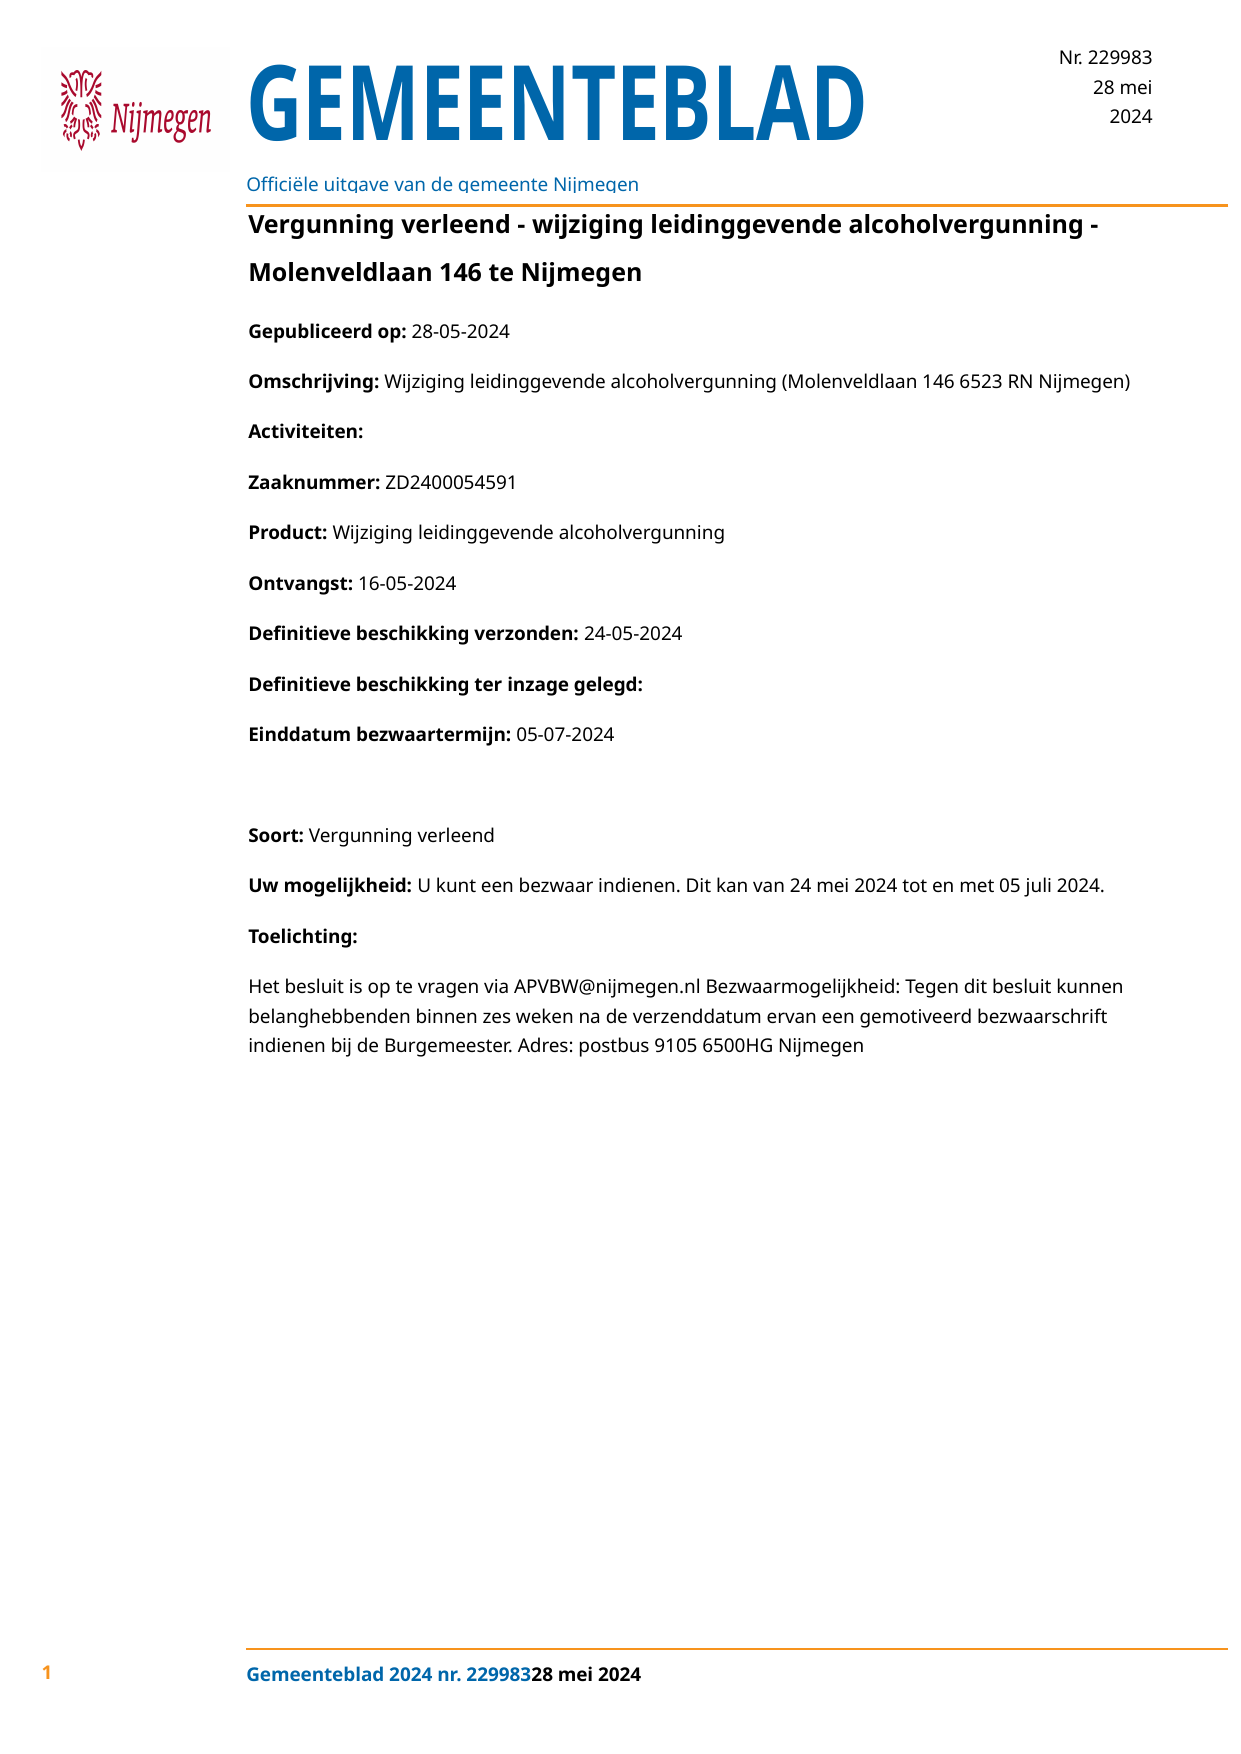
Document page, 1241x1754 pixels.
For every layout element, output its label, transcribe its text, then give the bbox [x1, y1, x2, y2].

text Definitieve beschikking verzonden: 24-05-2024 [248, 620, 1152, 646]
text Definitieve beschikking ter inzage gelegd: [248, 671, 1152, 697]
text Soort: Vergunning verleend [248, 822, 1152, 848]
text Uw mogelijkheid: U kunt een bezwaar indienen. Dit kan van 24 mei 2024 tot en met 05 juli 2024. [248, 872, 1152, 898]
text Ontvangst: 16-05-2024 [248, 570, 1152, 596]
text Activiteiten: [248, 419, 1152, 444]
text Product: Wijziging leidinggevende alcoholvergunning [248, 519, 1152, 545]
picture [41, 47, 231, 172]
text Gepubliceerd op: 28-05-2024 [248, 318, 1152, 344]
text Omschrijving: Wijziging leidinggevende alcoholvergunning (Molenveldlaan 146 6523 RN Nijmegen) [248, 368, 1152, 394]
text Vergunning verleend - wijziging leidinggevende alcoholvergunning - Molenveldlaan 146 te Nijmegen [248, 207, 1152, 288]
text Einddatum bezwaartermijn: 05-07-2024 [248, 721, 1152, 747]
text Zaaknummer: ZD2400054591 [248, 469, 1152, 495]
text Het besluit is op te vragen via APVBW@nijmegen.nl Bezwaarmogelijkheid: Tegen dit besluit kunnen belanghebbenden binnen zes weken na de verzenddatum ervan een gemotiveerd bezwaarschrift indienen bij de Burgemeester. Adres: postbus 9105 6500HG Nijmegen [248, 973, 1152, 1058]
text Toelichting: [248, 923, 1152, 949]
